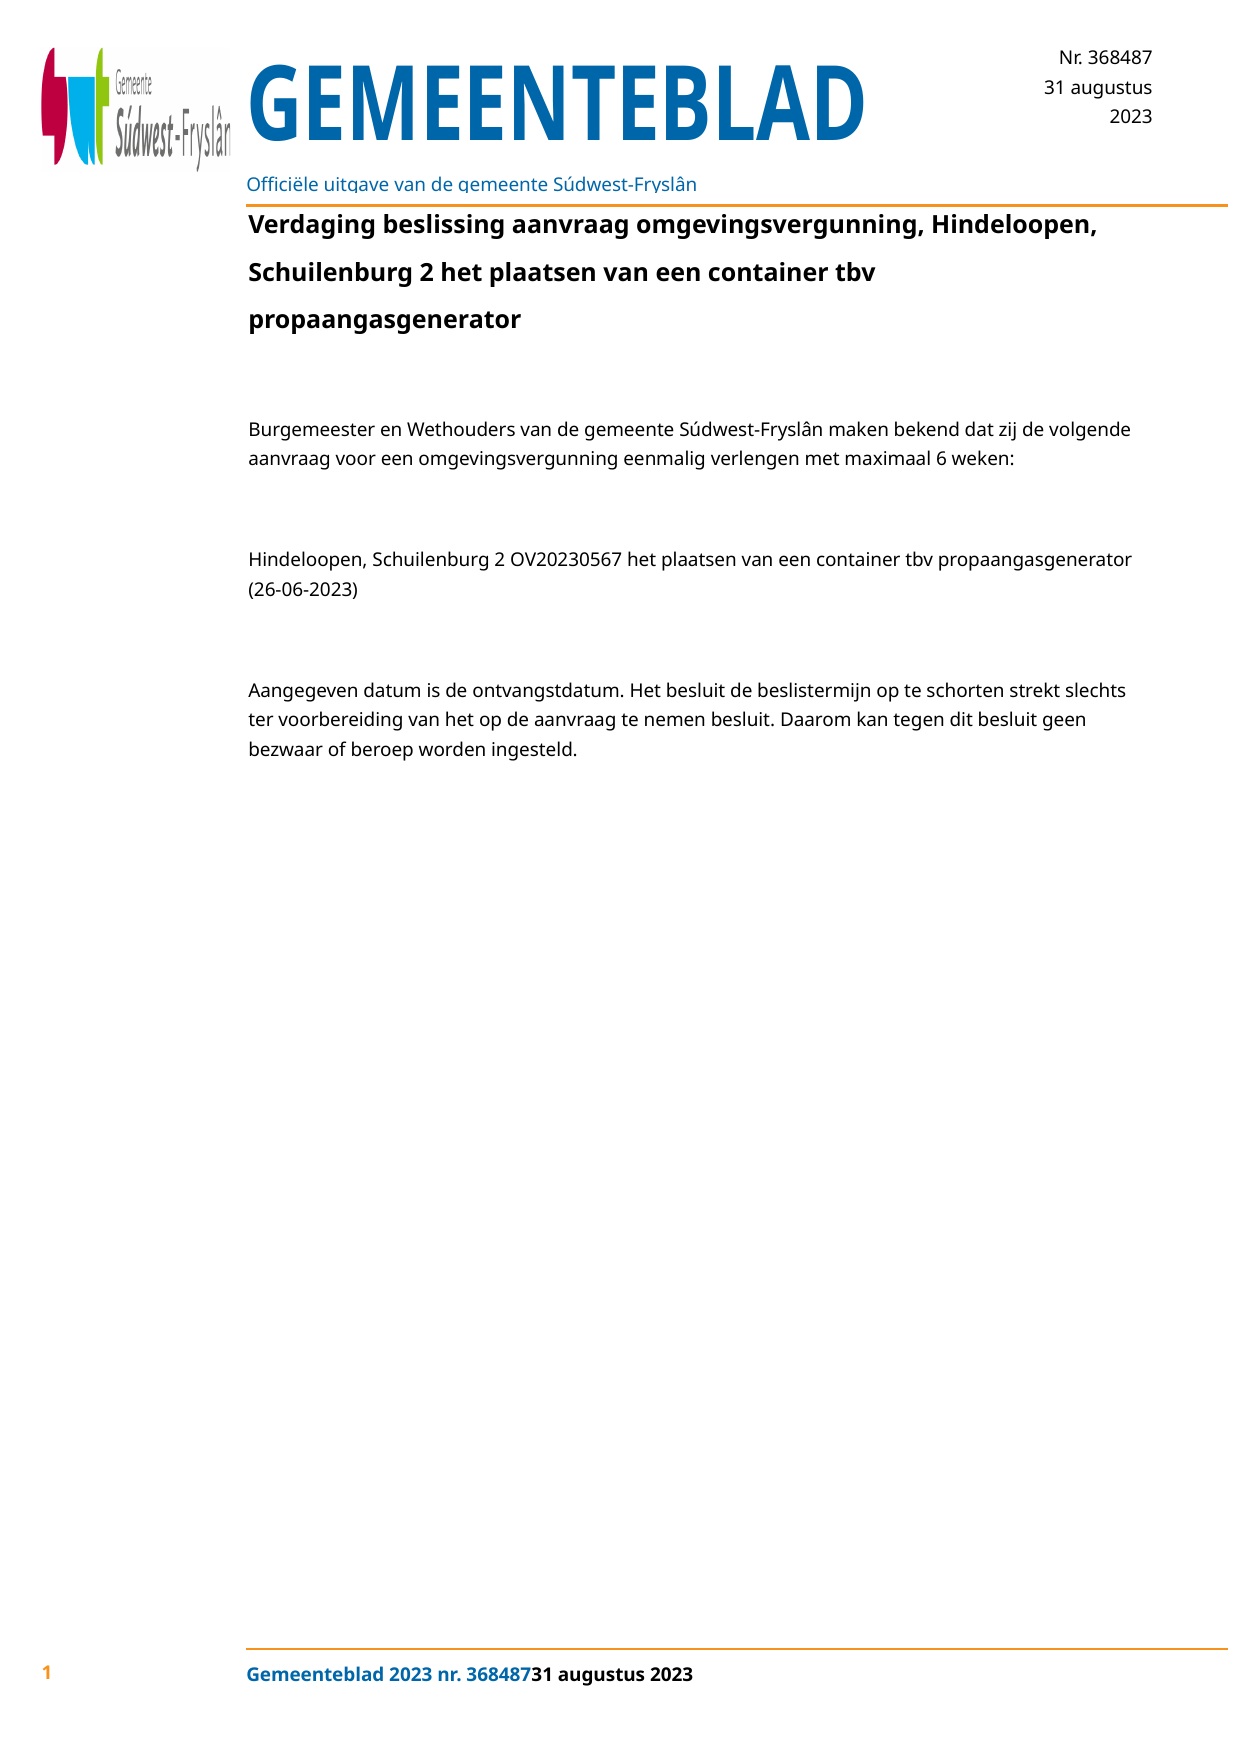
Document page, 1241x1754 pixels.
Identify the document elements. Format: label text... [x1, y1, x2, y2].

text Aangegeven datum is de ontvangstdatum. Het besluit de beslistermijn op te schorten strekt slechts ter voorbereiding van het op de aanvraag te nemen besluit. Daarom kan tegen dit besluit geen bezwaar of beroep worden ingesteld. [248, 677, 1152, 762]
picture [41, 47, 231, 172]
text Burgemeester en Wethouders van de gemeente Súdwest-Fryslân maken bekend dat zij de volgende aanvraag voor een omgevingsvergunning eenmalig verlengen met maximaal 6 weken: [248, 416, 1152, 471]
text Hindeloopen, Schuilenburg 2 OV20230567 het plaatsen van een container tbv propaangasgenerator (26-06-2023) [248, 546, 1152, 602]
text Verdaging beslissing aanvraag omgevingsvergunning, Hindeloopen, Schuilenburg 2 het plaatsen van een container tbv propaangasgenerator [248, 207, 1152, 336]
